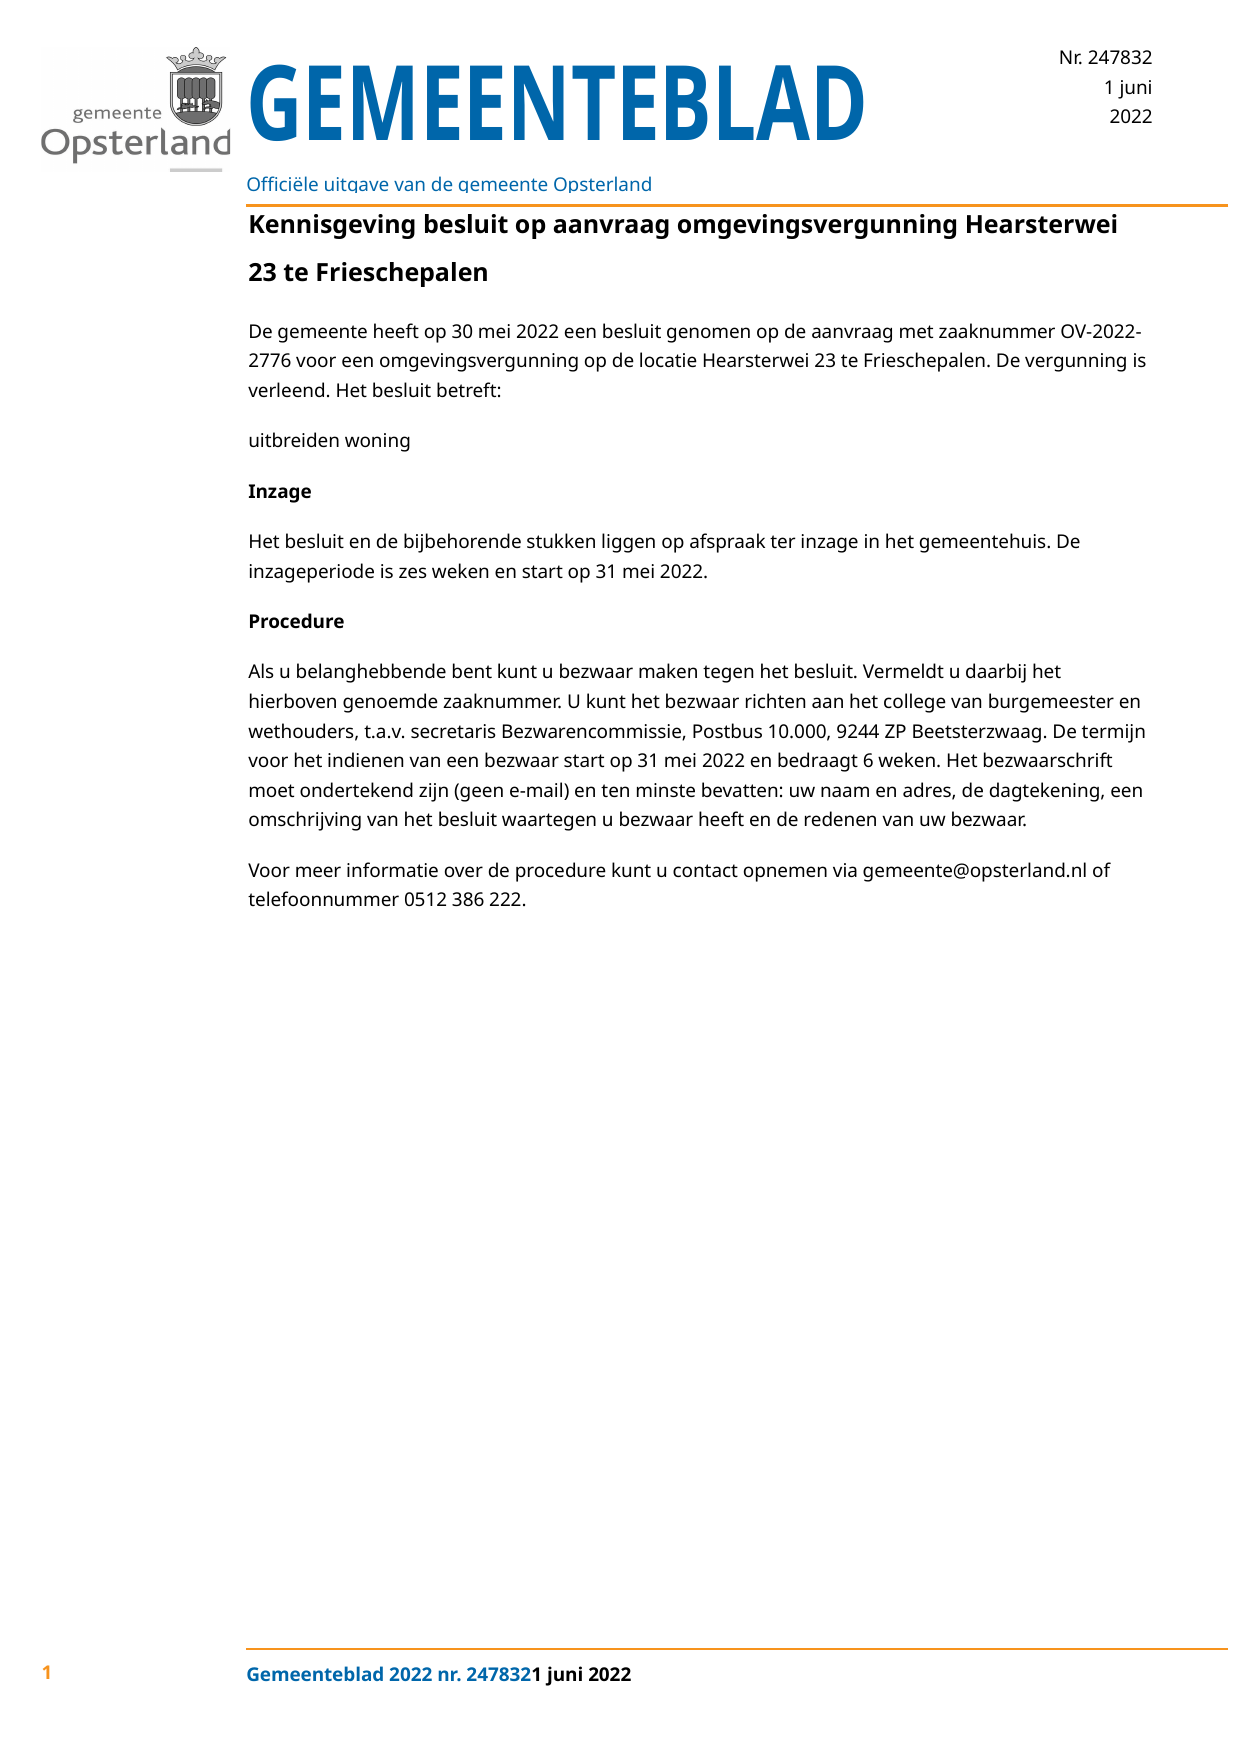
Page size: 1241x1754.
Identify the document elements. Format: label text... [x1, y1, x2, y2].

text Kennisgeving besluit op aanvraag omgevingsvergunning Hearsterwei 23 te Frieschepalen [248, 207, 1152, 288]
picture [41, 47, 231, 172]
text Inzage [248, 478, 1152, 504]
text uitbreiden woning [248, 427, 1152, 453]
text Het besluit en de bijbehorende stukken liggen op afspraak ter inzage in het gemeentehuis. De inzageperiode is zes weken en start op 31 mei 2022. [248, 528, 1152, 584]
text Procedure [248, 608, 1152, 634]
text Als u belanghebbende bent kunt u bezwaar maken tegen het besluit. Vermeldt u daarbij het hierboven genoemde zaaknummer. U kunt het bezwaar richten aan het college van burgemeester en wethouders, t.a.v. secretaris Bezwarencommissie, Postbus 10.000, 9244 ZP Beetsterzwaag. De termijn voor het indienen van een bezwaar start op 31 mei 2022 en bedraagt 6 weken. Het bezwaarschrift moet ondertekend zijn (geen e-mail) en ten minste bevatten: uw naam en adres, de dagtekening, een omschrijving van het besluit waartegen u bezwaar heeft en de redenen van uw bezwaar. [248, 659, 1152, 832]
text Voor meer informatie over de procedure kunt u contact opnemen via gemeente@opsterland.nl of telefoonnummer 0512 386 222. [248, 857, 1152, 912]
text De gemeente heeft op 30 mei 2022 een besluit genomen op de aanvraag met zaaknummer OV-2022-2776 voor een omgevingsvergunning op de locatie Hearsterwei 23 te Frieschepalen. De vergunning is verleend. Het besluit betreft: [248, 318, 1152, 403]
